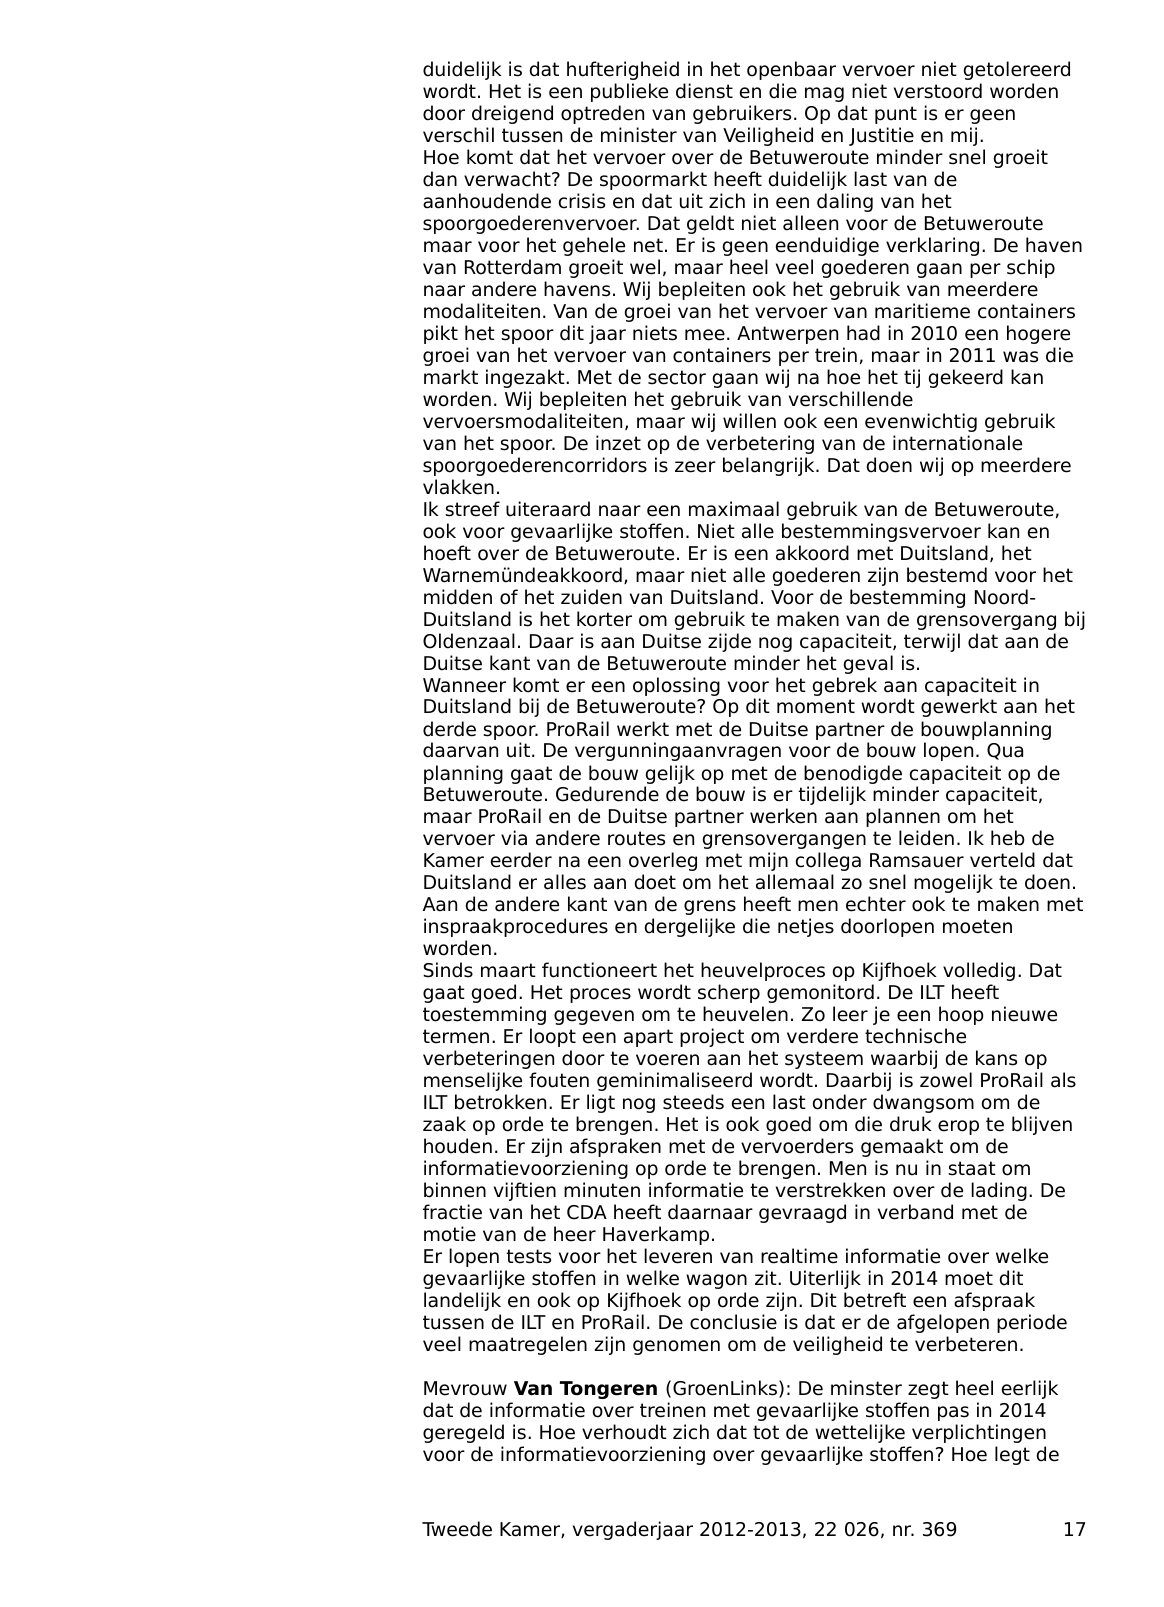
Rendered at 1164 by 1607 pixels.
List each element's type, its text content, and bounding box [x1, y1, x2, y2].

text Mevrouw Van Tongeren (GroenLinks): De minster zegt heel eerlijk dat de informatie over treinen met gevaarlijke stoffen pas in 2014 geregeld is. Hoe verhoudt zich dat tot de wettelijke verplichtingen voor de informatievoorziening over gevaarlijke stoffen? Hoe legt de [422, 1378, 1087, 1466]
text Sinds maart functioneert het heuvelproces op Kijfhoek volledig. Dat gaat goed. Het proces wordt scherp gemonitord. De ILT heeft toestemming gegeven om te heuvelen. Zo leer je een hoop nieuwe termen. Er loopt een apart project om verdere technische verbeteringen door te voeren aan het systeem waarbij de kans op menselijke fouten geminimaliseerd wordt. Daarbij is zowel ProRail als ILT betrokken. Er ligt nog steeds een last onder dwangsom om de zaak op orde te brengen. Het is ook goed om die druk erop te blijven houden. Er zijn afspraken met de vervoerders gemaakt om de informatievoorziening op orde te brengen. Men is nu in staat om binnen vijftien minuten informatie te verstrekken over de lading. De fractie van het CDA heeft daarnaar gevraagd in verband met de motie van de heer Haverkamp. [422, 960, 1087, 1246]
text Wanneer komt er een oplossing voor het gebrek aan capaciteit in Duitsland bij de Betuweroute? Op dit moment wordt gewerkt aan het derde spoor. ProRail werkt met de Duitse partner de bouwplanning daarvan uit. De vergunningaanvragen voor de bouw lopen. Qua planning gaat de bouw gelijk op met de benodigde capaciteit op de Betuweroute. Gedurende de bouw is er tijdelijk minder capaciteit, maar ProRail en de Duitse partner werken aan plannen om het vervoer via andere routes en grensovergangen te leiden. Ik heb de Kamer eerder na een overleg met mijn collega Ramsauer verteld dat Duitsland er alles aan doet om het allemaal zo snel mogelijk te doen. Aan de andere kant van de grens heeft men echter ook te maken met inspraakprocedures en dergelijke die netjes doorlopen moeten worden. [422, 674, 1087, 960]
text Ik streef uiteraard naar een maximaal gebruik van de Betuweroute, ook voor gevaarlijke stoffen. Niet alle bestemmingsvervoer kan en hoeft over de Betuweroute. Er is een akkoord met Duitsland, het Warnemündeakkoord, maar niet alle goederen zijn bestemd voor het midden of het zuiden van Duitsland. Voor de bestemming Noord-Duitsland is het korter om gebruik te maken van de grensovergang bij Oldenzaal. Daar is aan Duitse zijde nog capaciteit, terwijl dat aan de Duitse kant van de Betuweroute minder het geval is. [422, 499, 1087, 674]
text duidelijk is dat hufterigheid in het openbaar vervoer niet getolereerd wordt. Het is een publieke dienst en die mag niet verstoord worden door dreigend optreden van gebruikers. Op dat punt is er geen verschil tussen de minister van Veiligheid en Justitie en mij. [422, 59, 1087, 147]
text Er lopen tests voor het leveren van realtime informatie over welke gevaarlijke stoffen in welke wagon zit. Uiterlijk in 2014 moet dit landelijk en ook op Kijfhoek op orde zijn. Dit betreft een afspraak tussen de ILT en ProRail. De conclusie is dat er de afgelopen periode veel maatregelen zijn genomen om de veiligheid te verbeteren. [422, 1246, 1087, 1356]
text Hoe komt dat het vervoer over de Betuweroute minder snel groeit dan verwacht? De spoormarkt heeft duidelijk last van de aanhoudende crisis en dat uit zich in een daling van het spoorgoederenvervoer. Dat geldt niet alleen voor de Betuweroute maar voor het gehele net. Er is geen eenduidige verklaring. De haven van Rotterdam groeit wel, maar heel veel goederen gaan per schip naar andere havens. Wij bepleiten ook het gebruik van meerdere modaliteiten. Van de groei van het vervoer van maritieme containers pikt het spoor dit jaar niets mee. Antwerpen had in 2010 een hogere groei van het vervoer van containers per trein, maar in 2011 was die markt ingezakt. Met de sector gaan wij na hoe het tij gekeerd kan worden. Wij bepleiten het gebruik van verschillende vervoersmodaliteiten, maar wij willen ook een evenwichtig gebruik van het spoor. De inzet op de verbetering van de internationale spoorgoederencorridors is zeer belangrijk. Dat doen wij op meerdere vlakken. [422, 147, 1087, 499]
